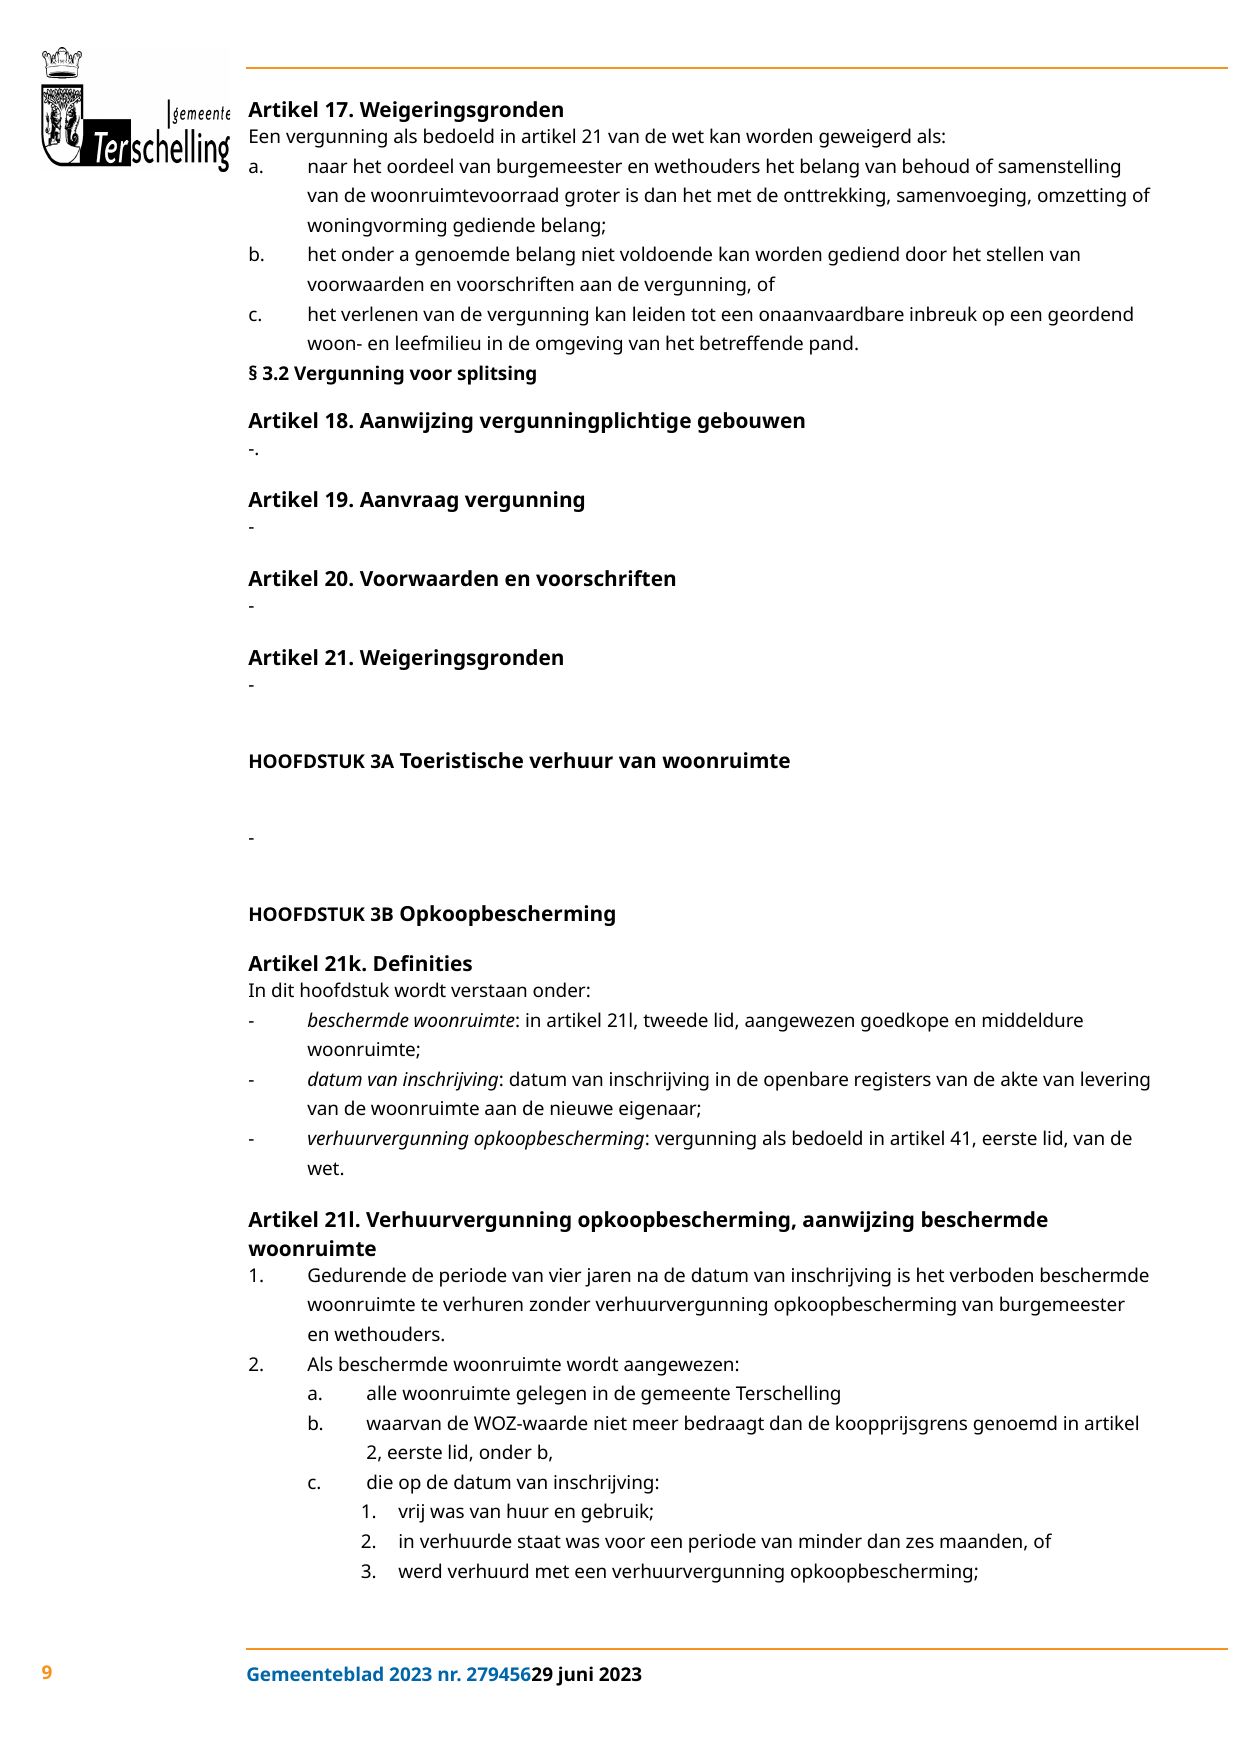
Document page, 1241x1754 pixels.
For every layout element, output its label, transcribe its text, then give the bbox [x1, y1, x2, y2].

list waarvan de WOZ-waarde niet meer bedraagt dan de koopprijsgrens genoemd in artikel 2, eerste lid, onder b, [307, 1410, 1152, 1465]
text Een vergunning als bedoeld in artikel 21 van de wet kan worden geweigerd als: [248, 123, 1152, 149]
text Artikel 21k. Definities [248, 949, 1152, 977]
text § 3.2 Vergunning voor splitsing [248, 360, 1152, 386]
list werd verhuurd met een verhuurvergunning opkoopbescherming; [361, 1558, 1152, 1584]
list naar het oordeel van burgemeester en wethouders het belang van behoud of samenstelling van de woonruimtevoorraad groter is dan het met de onttrekking, samenvoeging, omzetting of woningvorming gediende belang; [248, 153, 1152, 238]
text Artikel 18. Aanwijzing vergunningplichtige gebouwen [248, 406, 1152, 435]
text - [248, 593, 1152, 618]
list het onder a genoemde belang niet voldoende kan worden gediend door het stellen van voorwaarden en voorschriften aan de vergunning, of [248, 242, 1152, 297]
list Gedurende de periode van vier jaren na de datum van inschrijving is het verboden beschermde woonruimte te verhuren zonder verhuurvergunning opkoopbescherming van burgemeester en wethouders. [248, 1262, 1152, 1347]
text HOOFDSTUK 3B Opkoopbescherming [248, 899, 1152, 928]
text Artikel 21l. Verhuurvergunning opkoopbescherming, aanwijzing beschermde woonruimte [248, 1205, 1152, 1262]
text Artikel 17. Weigeringsgronden [248, 95, 1152, 123]
text - [248, 824, 1152, 850]
text Artikel 21. Weigeringsgronden [248, 643, 1152, 671]
list die op de datum van inschrijving: [307, 1469, 1152, 1495]
list datum van inschrijving: datum van inschrijving in de openbare registers van de akte van levering van de woonruimte aan de nieuwe eigenaar; [248, 1066, 1152, 1121]
picture [41, 47, 231, 172]
list in verhuurde staat was voor een periode van minder dan zes maanden, of [361, 1528, 1152, 1554]
list Als beschermde woonruimte wordt aangewezen: [248, 1351, 1152, 1377]
list verhuurvergunning opkoopbescherming: vergunning als bedoeld in artikel 41, eerste lid, van de wet. [248, 1125, 1152, 1181]
list het verlenen van de vergunning kan leiden tot een onaanvaardbare inbreuk op een geordend woon- en leefmilieu in de omgeving van het betreffende pand. [248, 301, 1152, 356]
list vrij was van huur en gebruik; [361, 1499, 1152, 1524]
text HOOFDSTUK 3A Toeristische verhuur van woonruimte [248, 747, 1152, 775]
text Artikel 20. Voorwaarden en voorschriften [248, 564, 1152, 593]
list beschermde woonruimte: in artikel 21l, tweede lid, aangewezen goedkope en middeldure woonruimte; [248, 1007, 1152, 1062]
text In dit hoofdstuk wordt verstaan onder: [248, 977, 1152, 1003]
text - [248, 671, 1152, 697]
text -. [248, 435, 1152, 461]
text Artikel 19. Aanvraag vergunning [248, 485, 1152, 514]
list alle woonruimte gelegen in de gemeente Terschelling [307, 1380, 1152, 1406]
text - [248, 514, 1152, 539]
